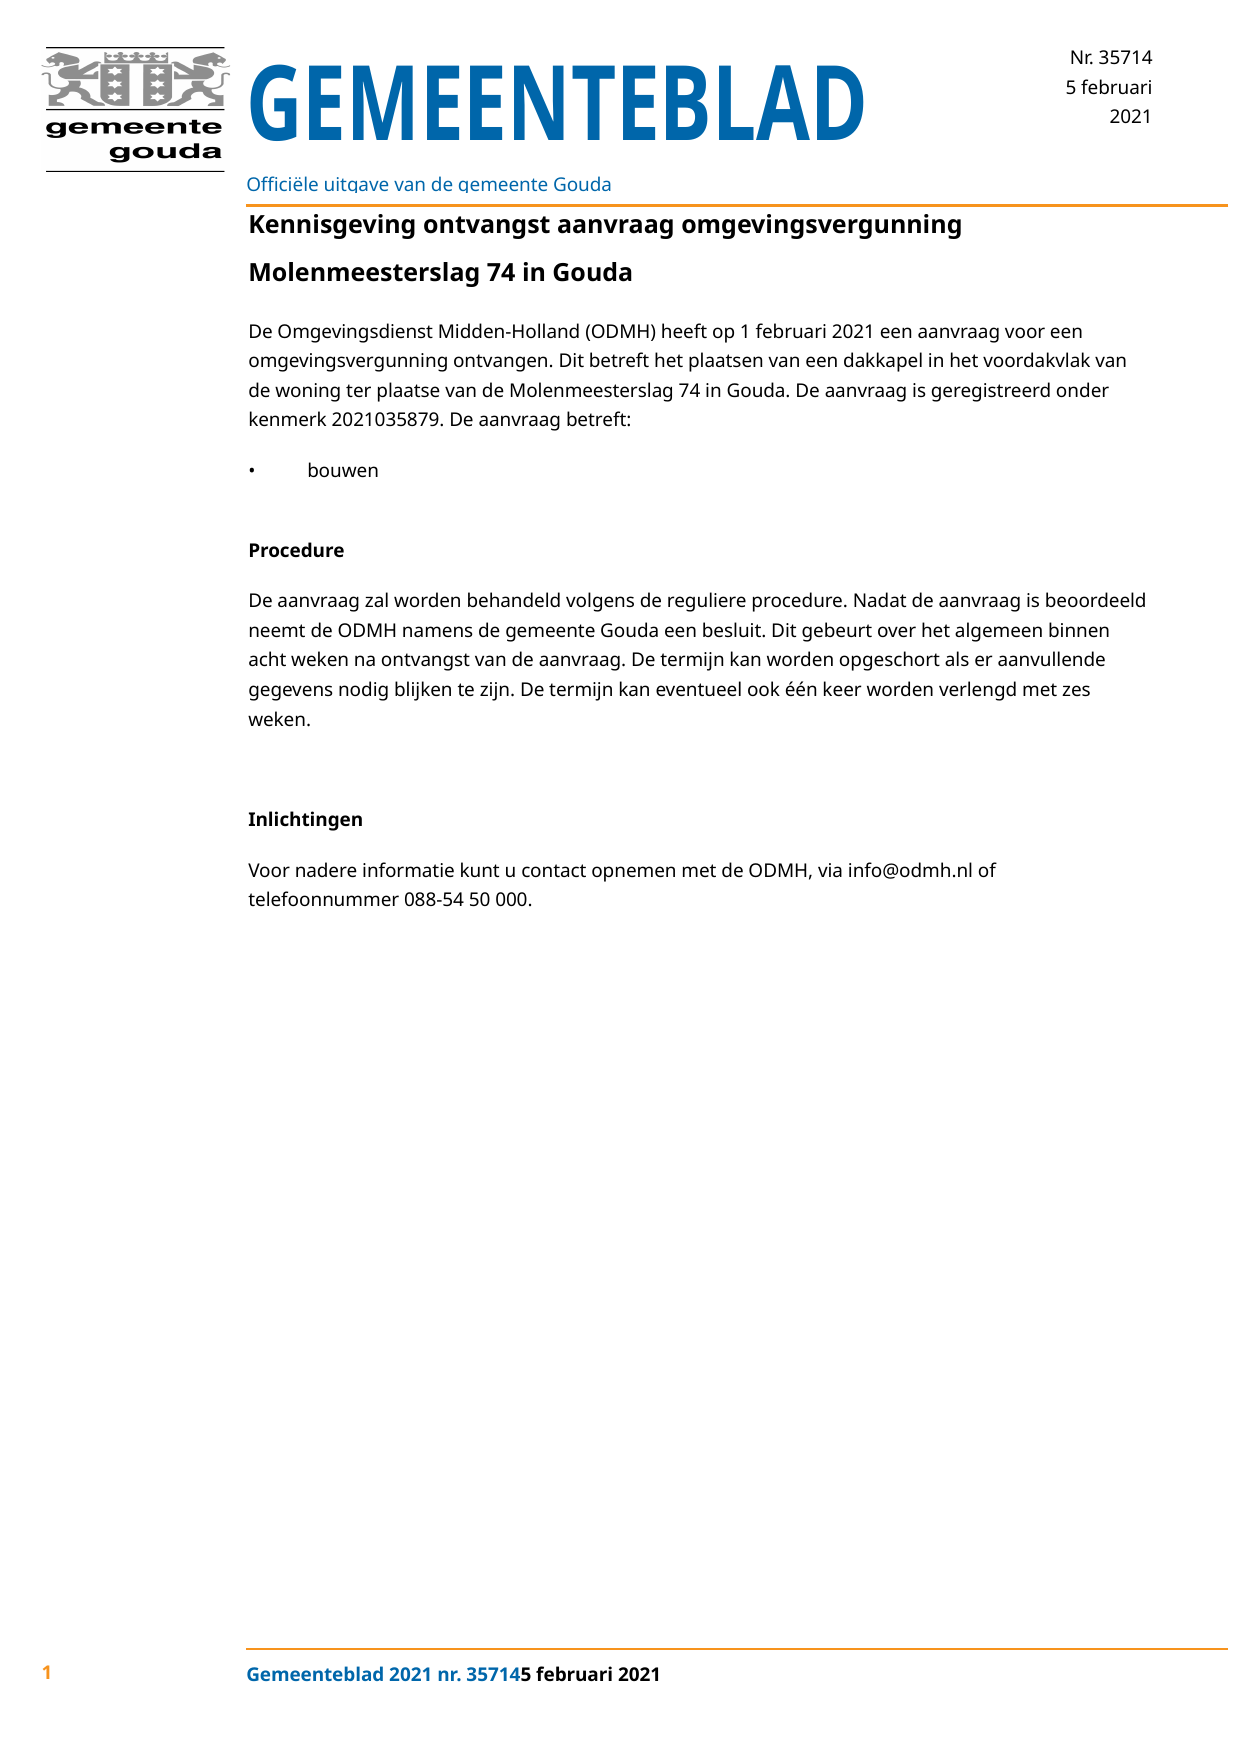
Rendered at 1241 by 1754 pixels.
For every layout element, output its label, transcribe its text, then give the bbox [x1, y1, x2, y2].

text Inlichtingen [248, 807, 1152, 832]
text De aanvraag zal worden behandeld volgens de reguliere procedure. Nadat de aanvraag is beoordeeld neemt de ODMH namens de gemeente Gouda een besluit. Dit gebeurt over het algemeen binnen acht weken na ontvangst van de aanvraag. De termijn kan worden opgeschort als er aanvullende gegevens nodig blijken te zijn. De termijn kan eventueel ook één keer worden verlengd met zes weken. [248, 587, 1152, 732]
text Voor nadere informatie kunt u contact opnemen met de ODMH, via info@odmh.nl of telefoonnummer 088-54 50 000. [248, 857, 1152, 912]
list bouwen [248, 457, 1152, 483]
picture [41, 47, 231, 172]
text De Omgevingsdienst Midden-Holland (ODMH) heeft op 1 februari 2021 een aanvraag voor een omgevingsvergunning ontvangen. Dit betreft het plaatsen van een dakkapel in het voordakvlak van de woning ter plaatse van de Molenmeesterslag 74 in Gouda. De aanvraag is geregistreerd onder kenmerk 2021035879. De aanvraag betreft: [248, 318, 1152, 432]
text Procedure [248, 537, 1152, 563]
text Kennisgeving ontvangst aanvraag omgevingsvergunning Molenmeesterslag 74 in Gouda [248, 207, 1152, 288]
